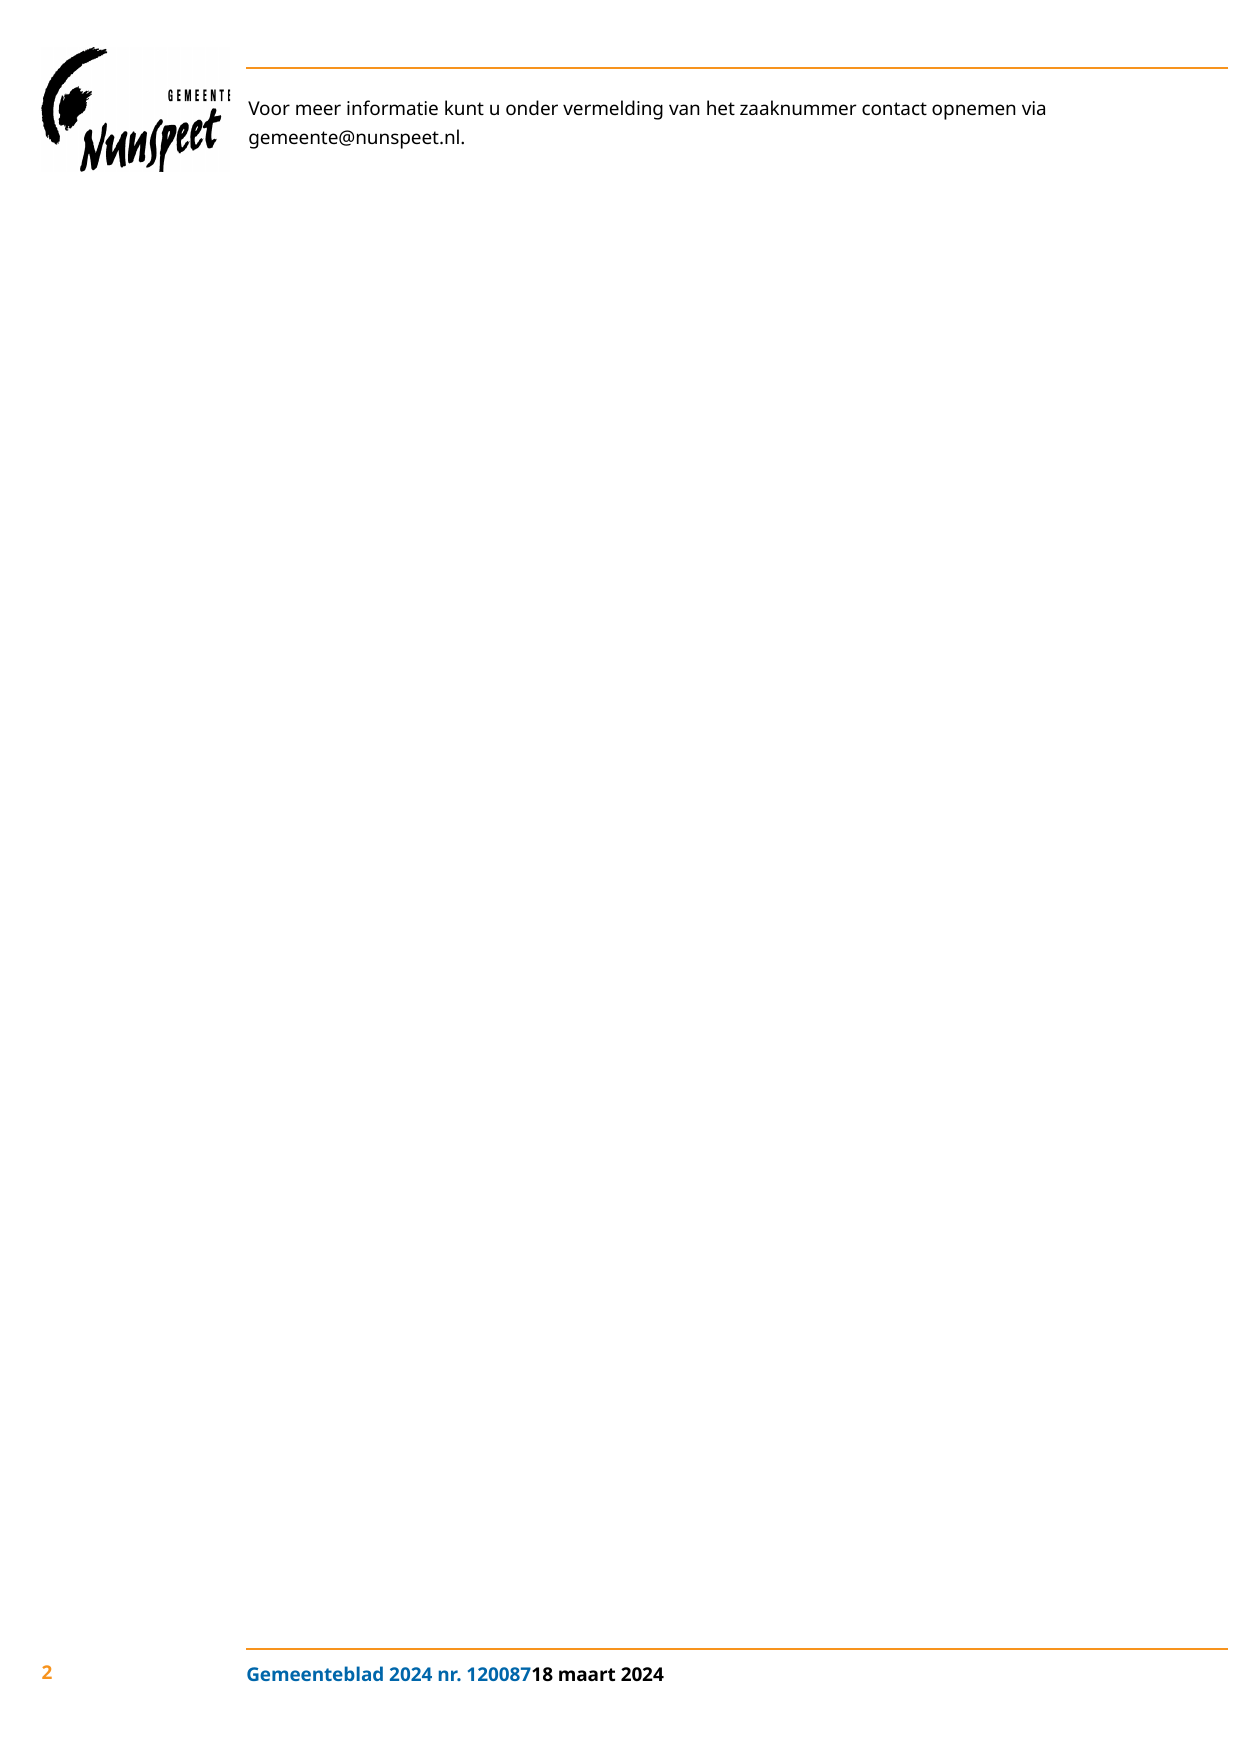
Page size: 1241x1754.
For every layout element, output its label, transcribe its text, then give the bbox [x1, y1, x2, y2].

picture [41, 47, 231, 172]
text Voor meer informatie kunt u onder vermelding van het zaaknummer contact opnemen via gemeente@nunspeet.nl. [248, 95, 1152, 150]
